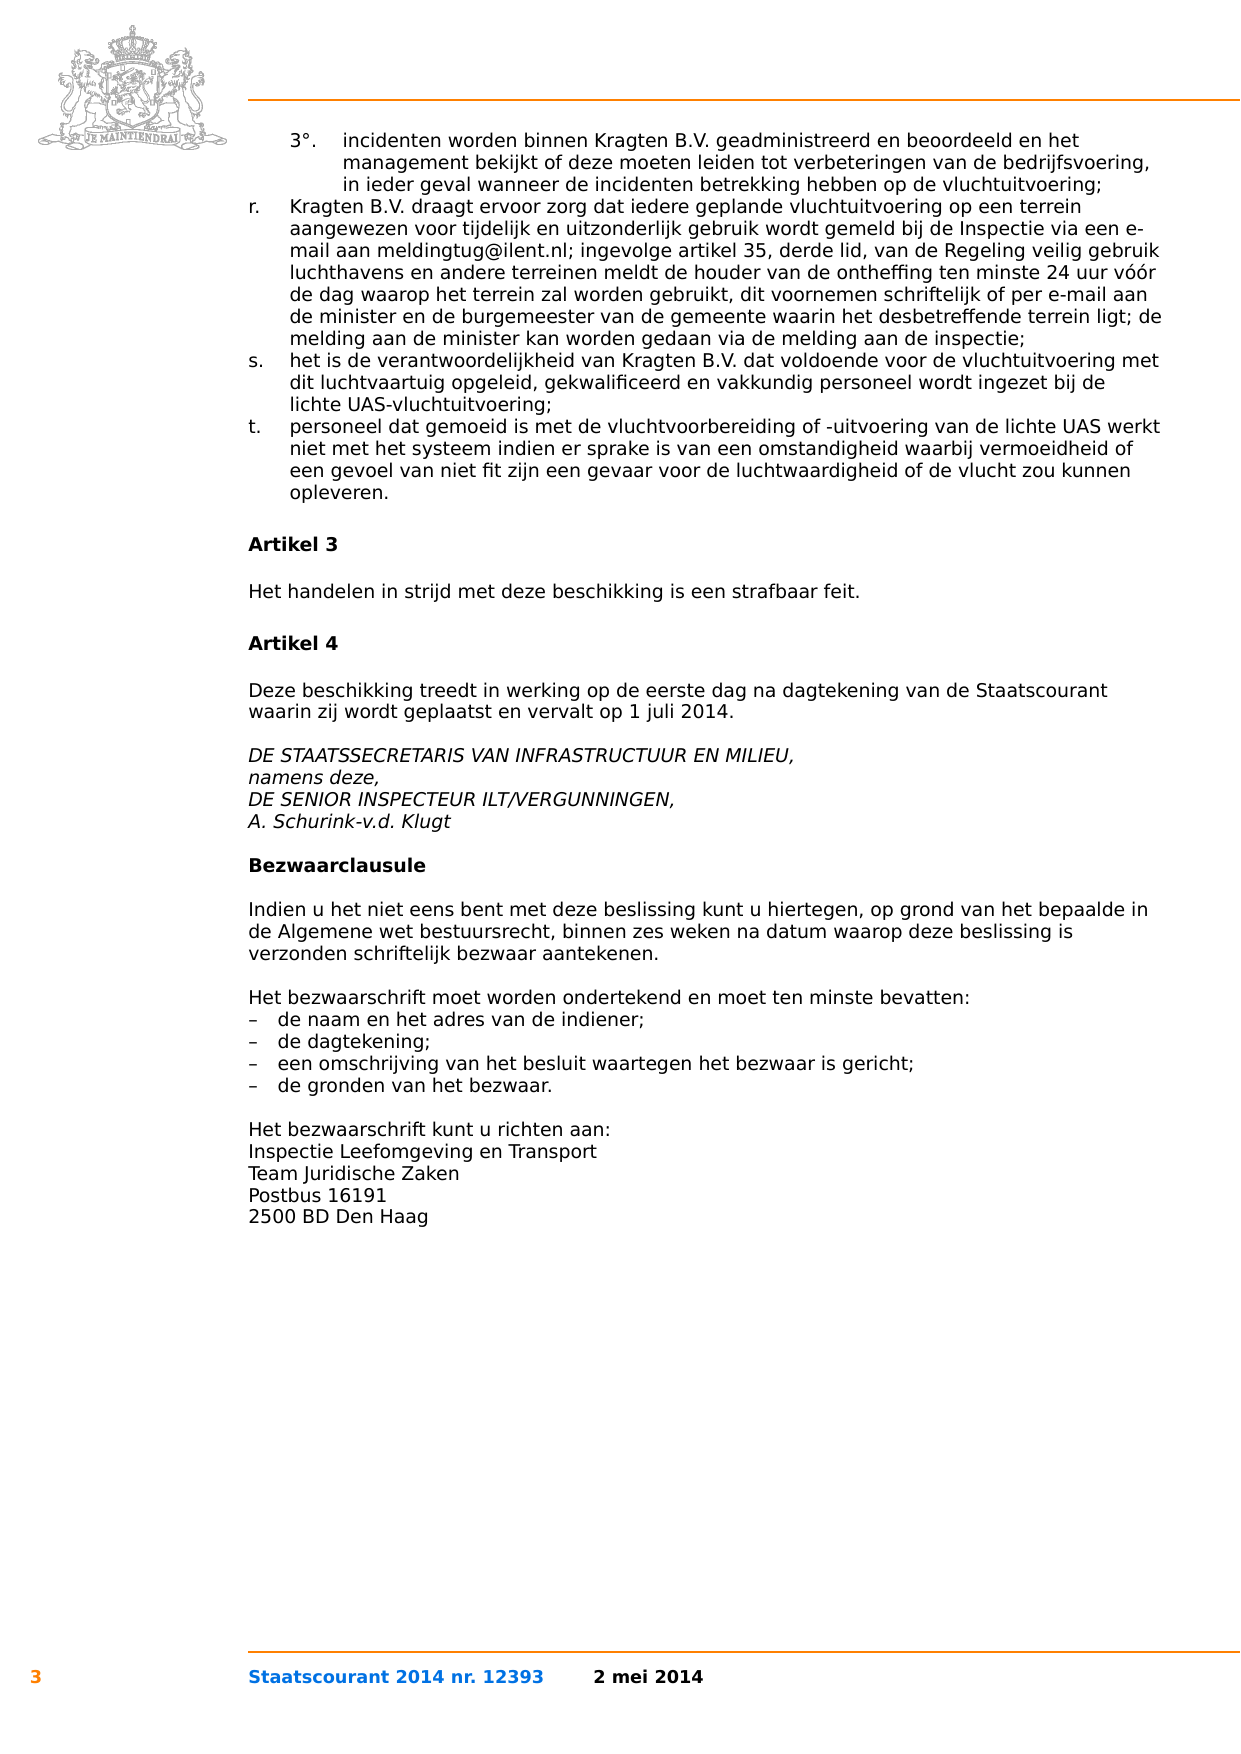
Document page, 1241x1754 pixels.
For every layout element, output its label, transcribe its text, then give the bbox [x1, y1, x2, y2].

text t. personeel dat gemoeid is met de vluchtvoorbereiding of -uitvoering van de lichte UAS werkt niet met het systeem indien er sprake is van een omstandigheid waarbij vermoeidheid of een gevoel van niet fit zijn een gevaar voor de luchtwaardigheid of de vlucht zou kunnen opleveren. [248, 416, 1163, 503]
text Inspectie Leefomgeving en Transport [248, 1141, 1163, 1162]
text – een omschrijving van het besluit waartegen het bezwaar is gericht; [248, 1053, 1163, 1075]
text Het bezwaarschrift moet worden ondertekend en moet ten minste bevatten: [248, 987, 1163, 1009]
text 2500 BD Den Haag [248, 1206, 1163, 1228]
text 3°. incidenten worden binnen Kragten B.V. geadministreerd en beoordeeld en het management bekijkt of deze moeten leiden tot verbeteringen van de bedrijfsvoering, in ieder geval wanneer de incidenten betrekking hebben op de vluchtuitvoering; [289, 130, 1163, 196]
text DE STAATSSECRETARIS VAN INFRASTRUCTUUR EN MILIEU, namens deze, DE SENIOR INSPECTEUR ILT/VERGUNNINGEN, A. Schurink-v.d. Klugt [248, 745, 1163, 833]
text Postbus 16191 [248, 1184, 1163, 1206]
text Indien u het niet eens bent met deze beslissing kunt u hiertegen, op grond van het bepaalde in de Algemene wet bestuursrecht, binnen zes weken na datum waarop deze beslissing is verzonden schriftelijk bezwaar aantekenen. [248, 899, 1163, 965]
text – de dagtekening; [248, 1031, 1163, 1053]
text s. het is de verantwoordelijkheid van Kragten B.V. dat voldoende voor de vluchtuitvoering met dit luchtvaartuig opgeleid, gekwalificeerd en vakkundig personeel wordt ingezet bij de lichte UAS-vluchtuitvoering; [248, 350, 1163, 416]
subtitle Artikel 3 [248, 533, 1163, 556]
picture [38, 25, 227, 150]
text Team Juridische Zaken [248, 1162, 1163, 1184]
text Bezwaarclausule [248, 855, 1163, 877]
text r. Kragten B.V. draagt ervoor zorg dat iedere geplande vluchtuitvoering op een terrein aangewezen voor tijdelijk en uitzonderlijk gebruik wordt gemeld bij de Inspectie via een e-mail aan meldingtug@ilent.nl; ingevolge artikel 35, derde lid, van de Regeling veilig gebruik luchthavens en andere terreinen meldt de houder van de ontheffing ten minste 24 uur vóór de dag waarop het terrein zal worden gebruikt, dit voornemen schriftelijk of per e-mail aan de minister en de burgemeester van de gemeente waarin het desbetreffende terrein ligt; de melding aan de minister kan worden gedaan via de melding aan de inspectie; [248, 196, 1163, 350]
text Deze beschikking treedt in werking op de eerste dag na dagtekening van de Staatscourant waarin zij wordt geplaatst en vervalt op 1 juli 2014. [248, 679, 1163, 723]
subtitle Artikel 4 [248, 632, 1163, 654]
text Het bezwaarschrift kunt u richten aan: [248, 1118, 1163, 1141]
text – de naam en het adres van de indiener; [248, 1009, 1163, 1031]
text – de gronden van het bezwaar. [248, 1075, 1163, 1097]
text Het handelen in strijd met deze beschikking is een strafbaar feit. [248, 581, 1163, 602]
